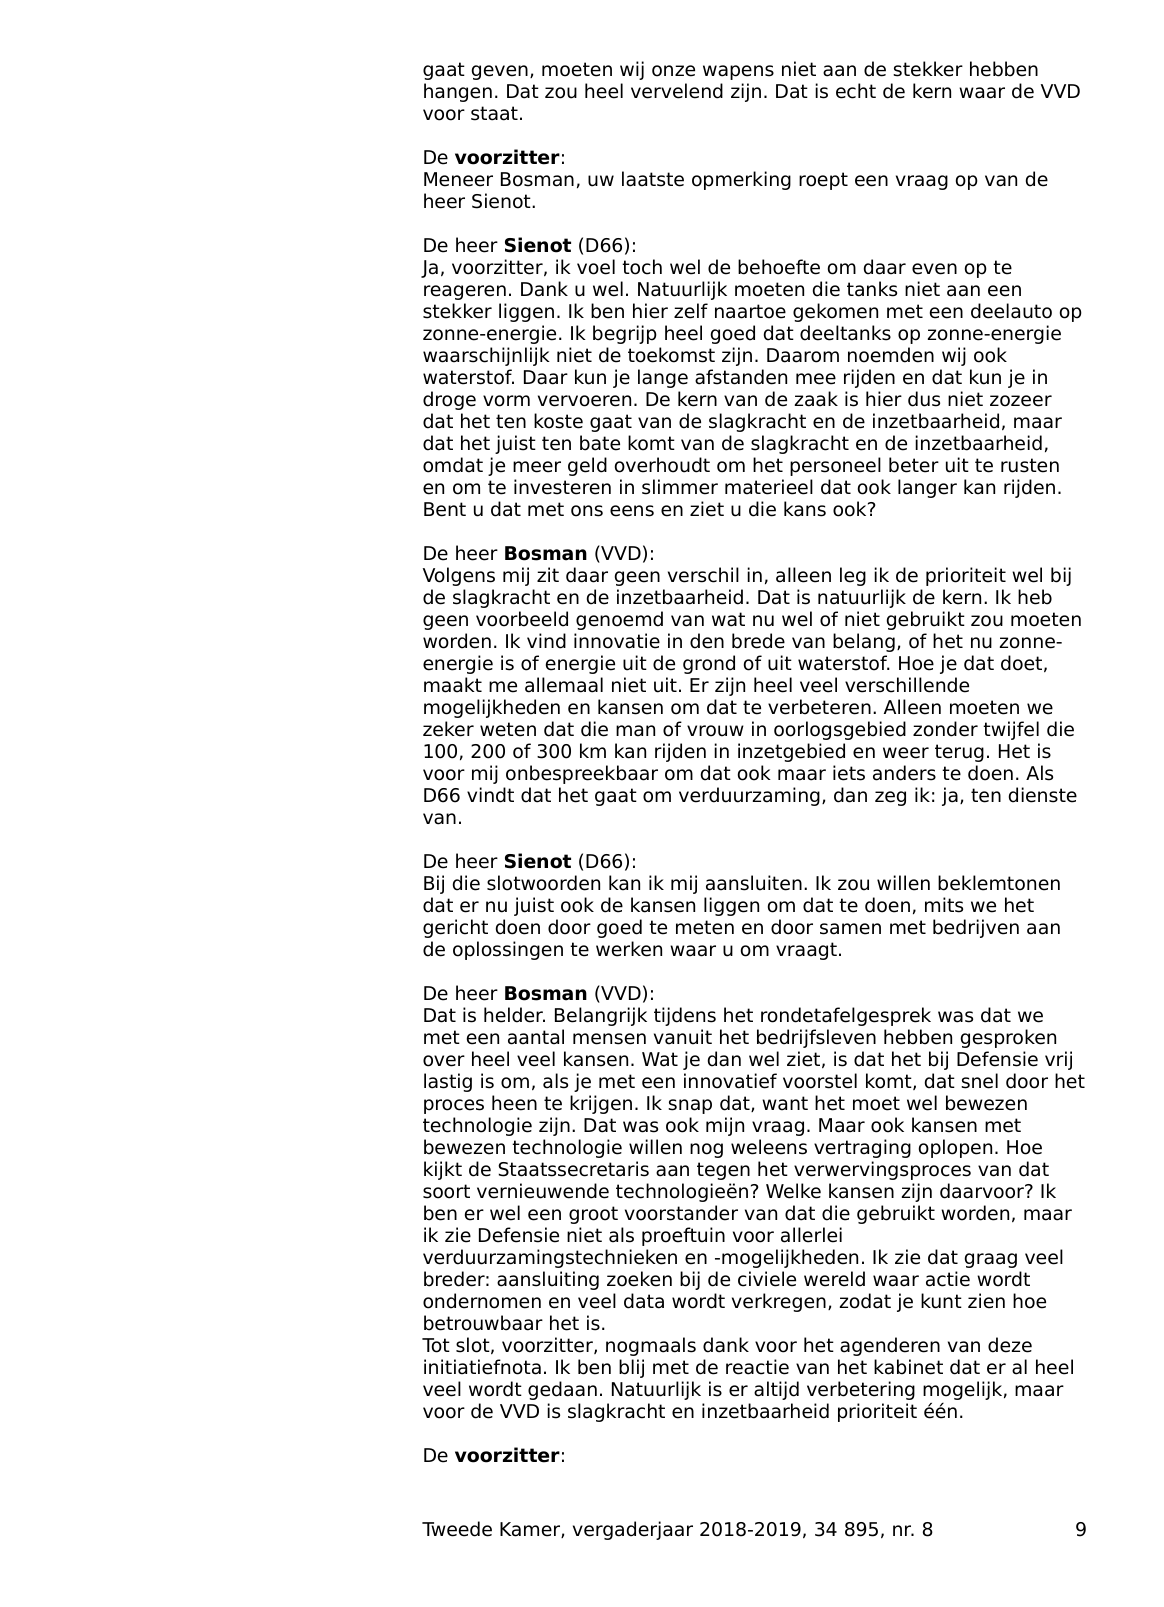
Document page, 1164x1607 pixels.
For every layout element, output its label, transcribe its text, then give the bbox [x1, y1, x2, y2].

text De voorzitter: [422, 1445, 1087, 1467]
text Tot slot, voorzitter, nogmaals dank voor het agenderen van deze initiatiefnota. Ik ben blij met de reactie van het kabinet dat er al heel veel wordt gedaan. Natuurlijk is er altijd verbetering mogelijk, maar voor de VVD is slagkracht en inzetbaarheid prioriteit één. [422, 1335, 1087, 1423]
text Dat is helder. Belangrijk tijdens het rondetafelgesprek was dat we met een aantal mensen vanuit het bedrijfsleven hebben gesproken over heel veel kansen. Wat je dan wel ziet, is dat het bij Defensie vrij lastig is om, als je met een innovatief voorstel komt, dat snel door het proces heen te krijgen. Ik snap dat, want het moet wel bewezen technologie zijn. Dat was ook mijn vraag. Maar ook kansen met bewezen technologie willen nog weleens vertraging oplopen. Hoe kijkt de Staatssecretaris aan tegen het verwervingsproces van dat soort vernieuwende technologieën? Welke kansen zijn daarvoor? Ik ben er wel een groot voorstander van dat die gebruikt worden, maar ik zie Defensie niet als proeftuin voor allerlei verduurzamingstechnieken en -mogelijkheden. Ik zie dat graag veel breder: aansluiting zoeken bij de civiele wereld waar actie wordt ondernomen en veel data wordt verkregen, zodat je kunt zien hoe betrouwbaar het is. [422, 1005, 1087, 1335]
text De voorzitter: [422, 147, 1087, 169]
text Ja, voorzitter, ik voel toch wel de behoefte om daar even op te reageren. Dank u wel. Natuurlijk moeten die tanks niet aan een stekker liggen. Ik ben hier zelf naartoe gekomen met een deelauto op zonne-energie. Ik begrijp heel goed dat deeltanks op zonne-energie waarschijnlijk niet de toekomst zijn. Daarom noemden wij ook waterstof. Daar kun je lange afstanden mee rijden en dat kun je in droge vorm vervoeren. De kern van de zaak is hier dus niet zozeer dat het ten koste gaat van de slagkracht en de inzetbaarheid, maar dat het juist ten bate komt van de slagkracht en de inzetbaarheid, omdat je meer geld overhoudt om het personeel beter uit te rusten en om te investeren in slimmer materieel dat ook langer kan rijden. Bent u dat met ons eens en ziet u die kans ook? [422, 257, 1087, 521]
text De heer Sienot (D66): [422, 851, 1087, 873]
text De heer Sienot (D66): [422, 235, 1087, 257]
text De heer Bosman (VVD): [422, 543, 1087, 565]
text Volgens mij zit daar geen verschil in, alleen leg ik de prioriteit wel bij de slagkracht en de inzetbaarheid. Dat is natuurlijk de kern. Ik heb geen voorbeeld genoemd van wat nu wel of niet gebruikt zou moeten worden. Ik vind innovatie in den brede van belang, of het nu zonne-energie is of energie uit de grond of uit waterstof. Hoe je dat doet, maakt me allemaal niet uit. Er zijn heel veel verschillende mogelijkheden en kansen om dat te verbeteren. Alleen moeten we zeker weten dat die man of vrouw in oorlogsgebied zonder twijfel die 100, 200 of 300 km kan rijden in inzetgebied en weer terug. Het is voor mij onbespreekbaar om dat ook maar iets anders te doen. Als D66 vindt dat het gaat om verduurzaming, dan zeg ik: ja, ten dienste van. [422, 565, 1087, 829]
text Meneer Bosman, uw laatste opmerking roept een vraag op van de heer Sienot. [422, 169, 1087, 213]
text De heer Bosman (VVD): [422, 983, 1087, 1005]
text Bij die slotwoorden kan ik mij aansluiten. Ik zou willen beklemtonen dat er nu juist ook de kansen liggen om dat te doen, mits we het gericht doen door goed te meten en door samen met bedrijven aan de oplossingen te werken waar u om vraagt. [422, 873, 1087, 961]
text gaat geven, moeten wij onze wapens niet aan de stekker hebben hangen. Dat zou heel vervelend zijn. Dat is echt de kern waar de VVD voor staat. [422, 59, 1087, 125]
